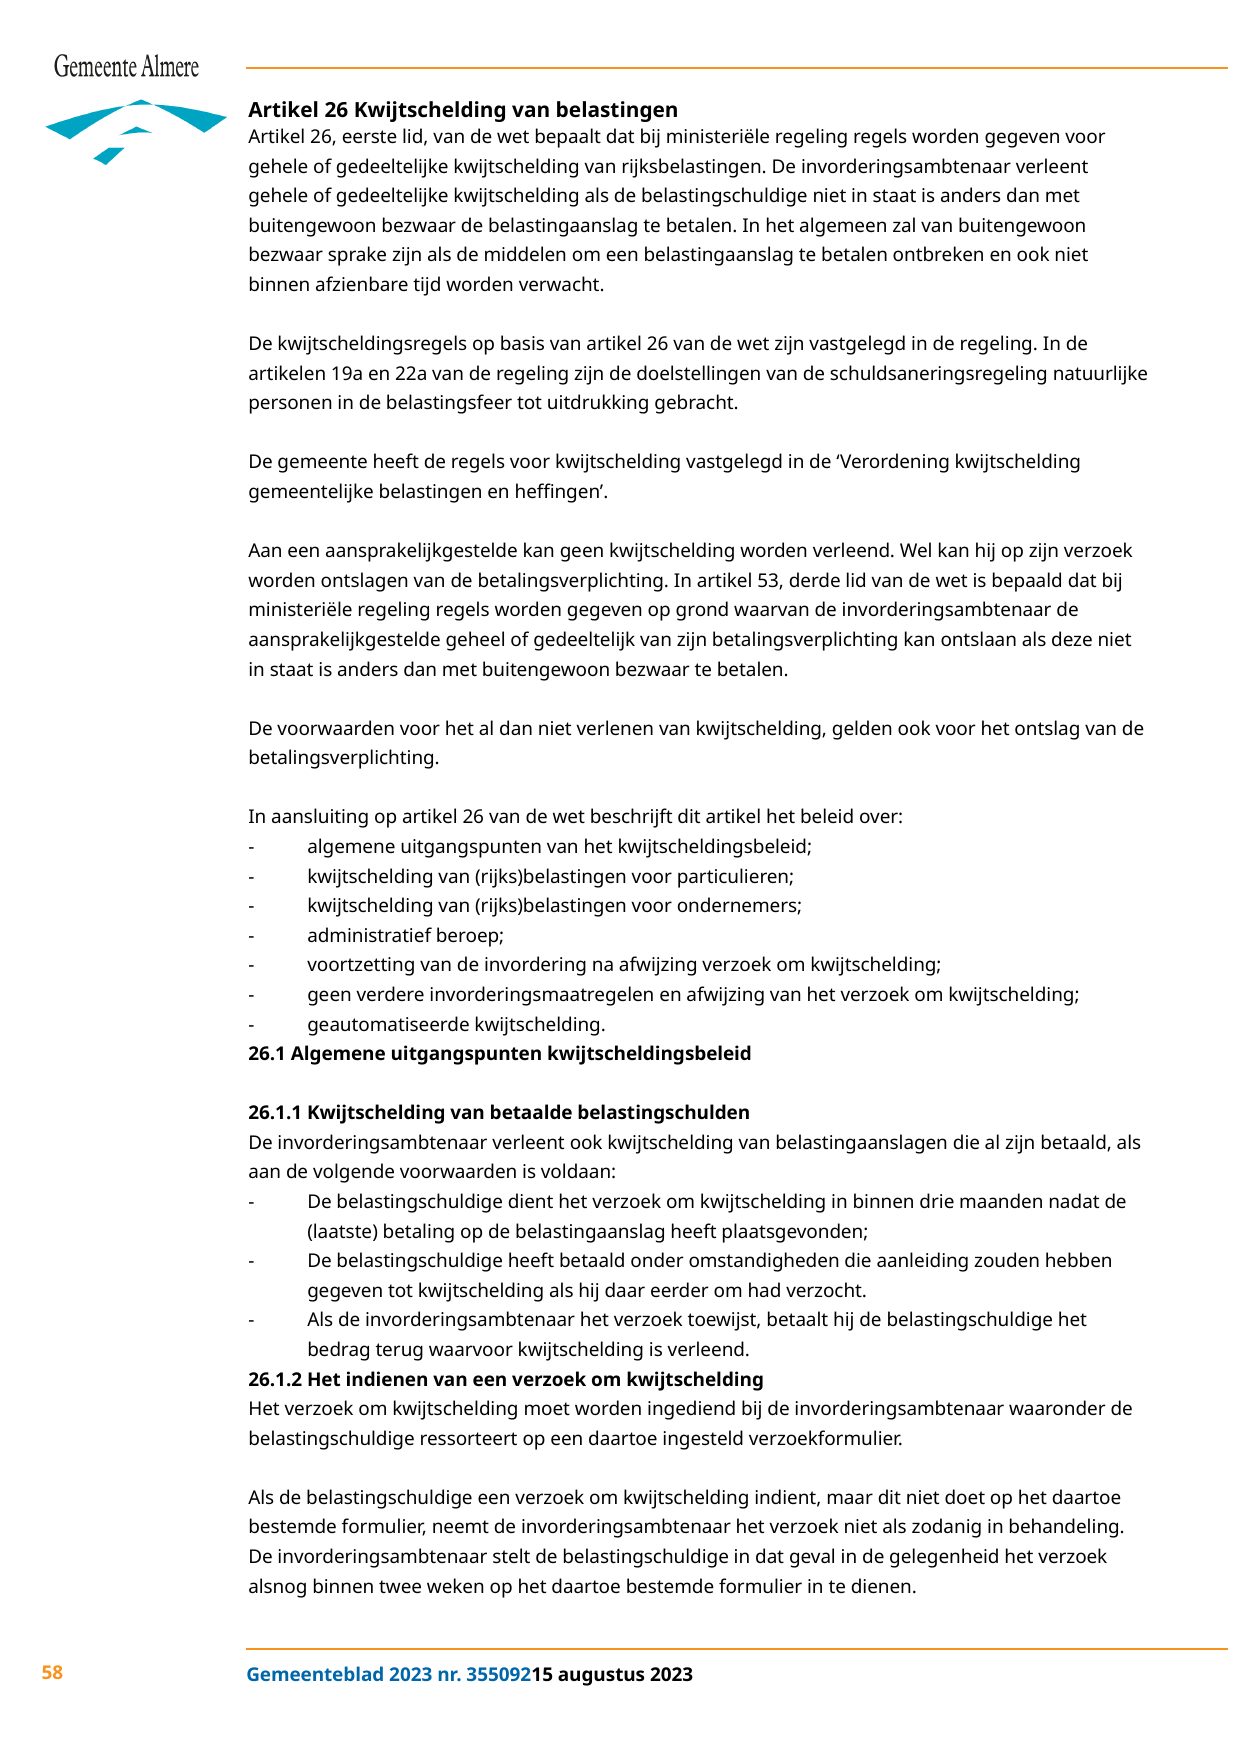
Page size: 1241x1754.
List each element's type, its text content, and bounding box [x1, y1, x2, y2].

list kwijtschelding van (rijks)belastingen voor particulieren; [248, 863, 1152, 888]
text Artikel 26 Kwijtschelding van belastingen [248, 95, 1152, 123]
text De invorderingsambtenaar verleent ook kwijtschelding van belastingaanslagen die al zijn betaald, als aan de volgende voorwaarden is voldaan: [248, 1129, 1152, 1184]
picture [41, 47, 231, 172]
text In aansluiting op artikel 26 van de wet beschrijft dit artikel het beleid over: [248, 804, 1152, 829]
list algemene uitgangspunten van het kwijtscheldingsbeleid; [248, 833, 1152, 859]
text De gemeente heeft de regels voor kwijtschelding vastgelegd in de ‘Verordening kwijtschelding gemeentelijke belastingen en heffingen’. [248, 449, 1152, 504]
text De voorwaarden voor het al dan niet verlenen van kwijtschelding, gelden ook voor het ontslag van de betalingsverplichting. [248, 715, 1152, 770]
text Aan een aansprakelijkgestelde kan geen kwijtschelding worden verleend. Wel kan hij op zijn verzoek worden ontslagen van de betalingsverplichting. In artikel 53, derde lid van de wet is bepaald dat bij ministeriële regeling regels worden gegeven op grond waarvan de invorderingsambtenaar de aansprakelijkgestelde geheel of gedeeltelijk van zijn betalingsverplichting kan ontslaan als deze niet in staat is anders dan met buitengewoon bezwaar te betalen. [248, 537, 1152, 681]
list De belastingschuldige dient het verzoek om kwijtschelding in binnen drie maanden nadat de (laatste) betaling op de belastingaanslag heeft plaatsgevonden; [248, 1188, 1152, 1243]
text Artikel 26, eerste lid, van de wet bepaalt dat bij ministeriële regeling regels worden gegeven voor gehele of gedeeltelijke kwijtschelding van rijksbelastingen. De invorderingsambtenaar verleent gehele of gedeeltelijke kwijtschelding als de belastingschuldige niet in staat is anders dan met buitengewoon bezwaar de belastingaanslag te betalen. In het algemeen zal van buitengewoon bezwaar sprake zijn als de middelen om een belastingaanslag te betalen ontbreken en ook niet binnen afzienbare tijd worden verwacht. [248, 123, 1152, 297]
text Als de belastingschuldige een verzoek om kwijtschelding indient, maar dit niet doet op het daartoe bestemde formulier, neemt de invorderingsambtenaar het verzoek niet als zodanig in behandeling. De invorderingsambtenaar stelt de belastingschuldige in dat geval in de gelegenheid het verzoek alsnog binnen twee weken op het daartoe bestemde formulier in te dienen. [248, 1484, 1152, 1598]
list geen verdere invorderingsmaatregelen en afwijzing van het verzoek om kwijtschelding; [248, 981, 1152, 1007]
list kwijtschelding van (rijks)belastingen voor ondernemers; [248, 892, 1152, 918]
list geautomatiseerde kwijtschelding. [248, 1011, 1152, 1036]
text 26.1.1 Kwijtschelding van betaalde belastingschulden [248, 1099, 1152, 1125]
text Het verzoek om kwijtschelding moet worden ingediend bij de invorderingsambtenaar waaronder de belastingschuldige ressorteert op een daartoe ingesteld verzoekformulier. [248, 1395, 1152, 1451]
list administratief beroep; [248, 922, 1152, 948]
list De belastingschuldige heeft betaald onder omstandigheden die aanleiding zouden hebben gegeven tot kwijtschelding als hij daar eerder om had verzocht. [248, 1247, 1152, 1303]
text De kwijtscheldingsregels op basis van artikel 26 van de wet zijn vastgelegd in de regeling. In de artikelen 19a en 22a van de regeling zijn de doelstellingen van de schuldsaneringsregeling natuurlijke personen in de belastingsfeer tot uitdrukking gebracht. [248, 330, 1152, 415]
text 26.1.2 Het indienen van een verzoek om kwijtschelding [248, 1366, 1152, 1391]
list voortzetting van de invordering na afwijzing verzoek om kwijtschelding; [248, 952, 1152, 977]
text 26.1 Algemene uitgangspunten kwijtscheldingsbeleid [248, 1040, 1152, 1066]
list Als de invorderingsambtenaar het verzoek toewijst, betaalt hij de belastingschuldige het bedrag terug waarvoor kwijtschelding is verleend. [248, 1307, 1152, 1362]
